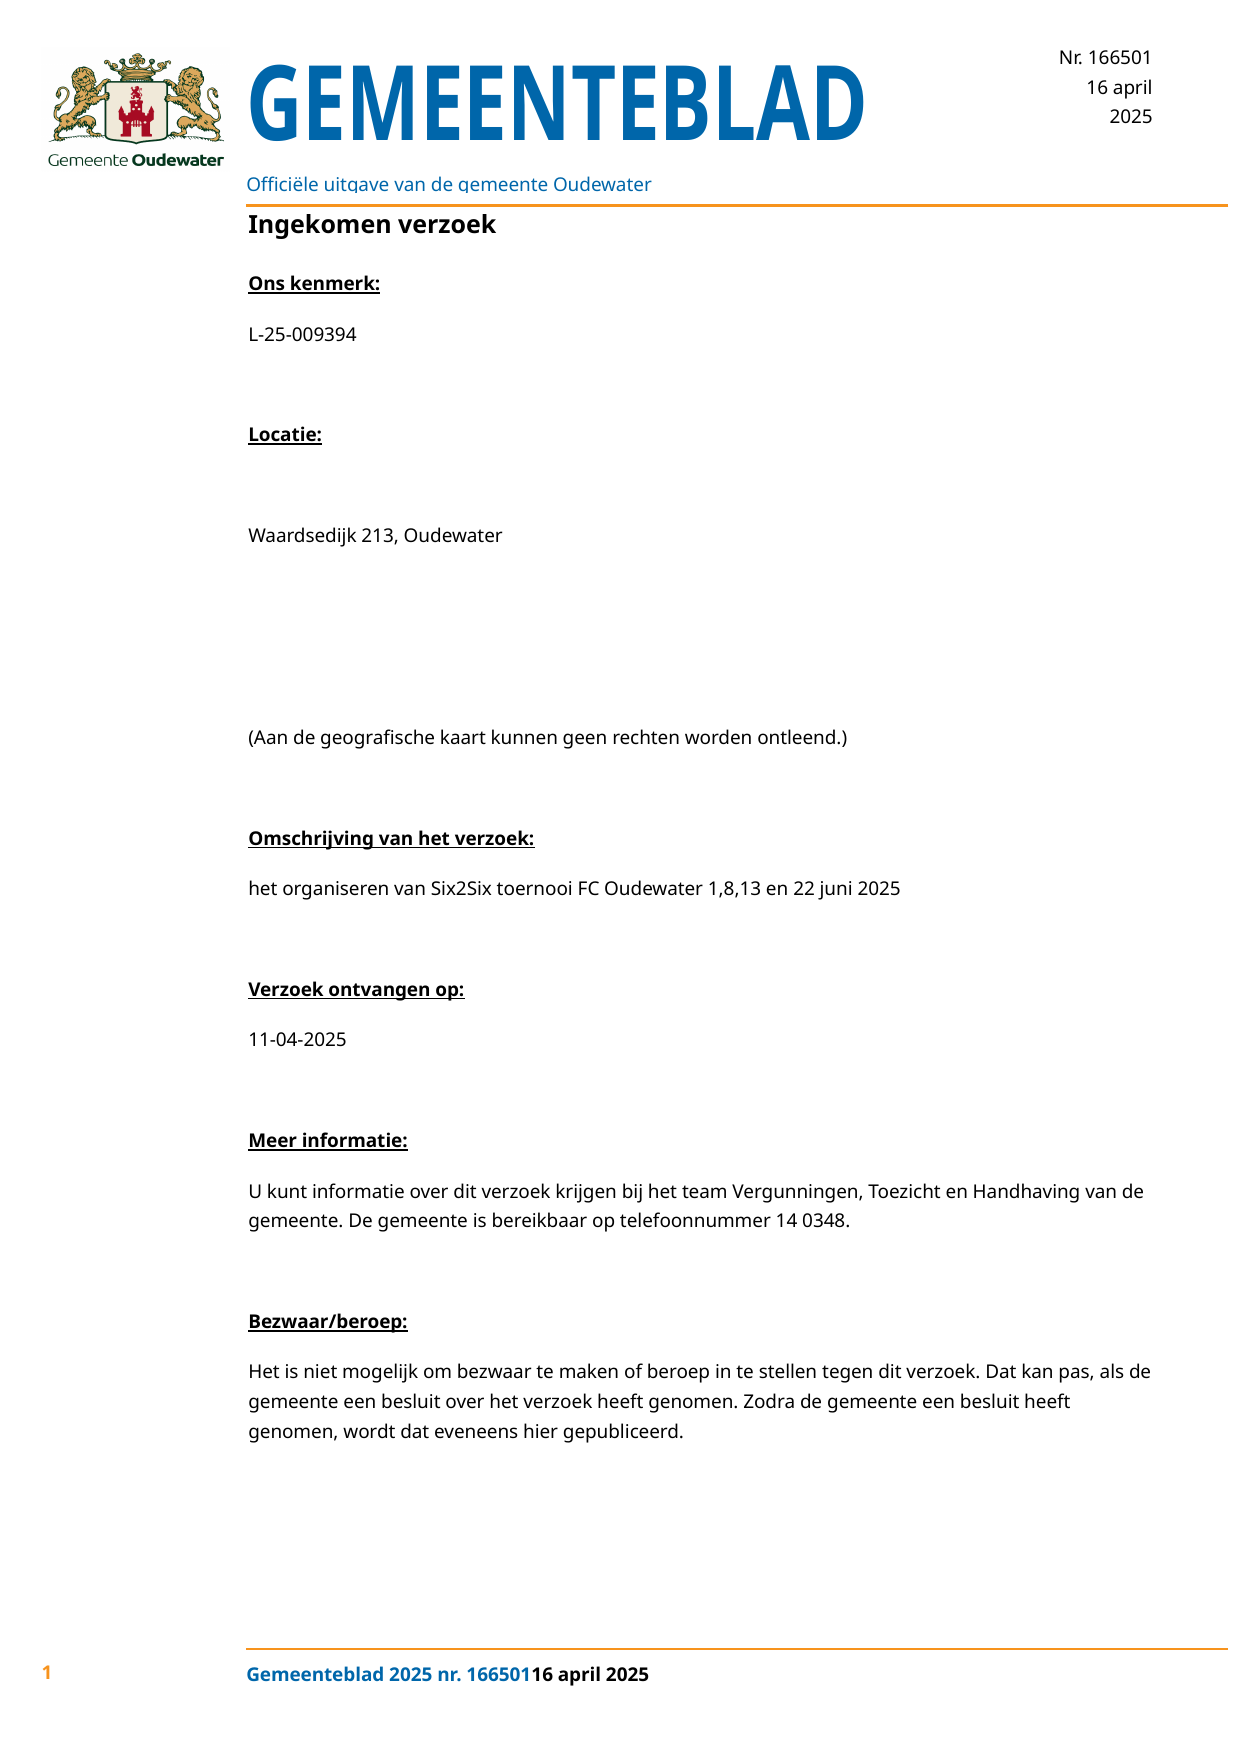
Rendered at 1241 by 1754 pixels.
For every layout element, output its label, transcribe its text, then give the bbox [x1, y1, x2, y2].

picture [41, 47, 231, 172]
text Bezwaar/beroep: [248, 1308, 1152, 1334]
text (Aan de geografische kaart kunnen geen rechten worden ontleend.) [248, 724, 1152, 750]
text Locatie: [248, 422, 1152, 447]
text Waardsedijk 213, Oudewater [248, 522, 1152, 548]
text Ingekomen verzoek [248, 207, 1152, 241]
text Het is niet mogelijk om bezwaar te maken of beroep in te stellen tegen dit verzoek. Dat kan pas, als de gemeente een besluit over het verzoek heeft genomen. Zodra de gemeente een besluit heeft genomen, wordt dat eveneens hier gepubliceerd. [248, 1359, 1152, 1443]
text L-25-009394 [248, 321, 1152, 346]
text Meer informatie: [248, 1127, 1152, 1153]
text Ons kenmerk: [248, 270, 1152, 296]
text Verzoek ontvangen op: [248, 976, 1152, 1002]
text Omschrijving van het verzoek: [248, 825, 1152, 851]
text U kunt informatie over dit verzoek krijgen bij het team Vergunningen, Toezicht en Handhaving van de gemeente. De gemeente is bereikbaar op telefoonnummer 14 0348. [248, 1178, 1152, 1233]
text het organiseren van Six2Six toernooi FC Oudewater 1,8,13 en 22 juni 2025 [248, 875, 1152, 901]
text 11-04-2025 [248, 1027, 1152, 1052]
